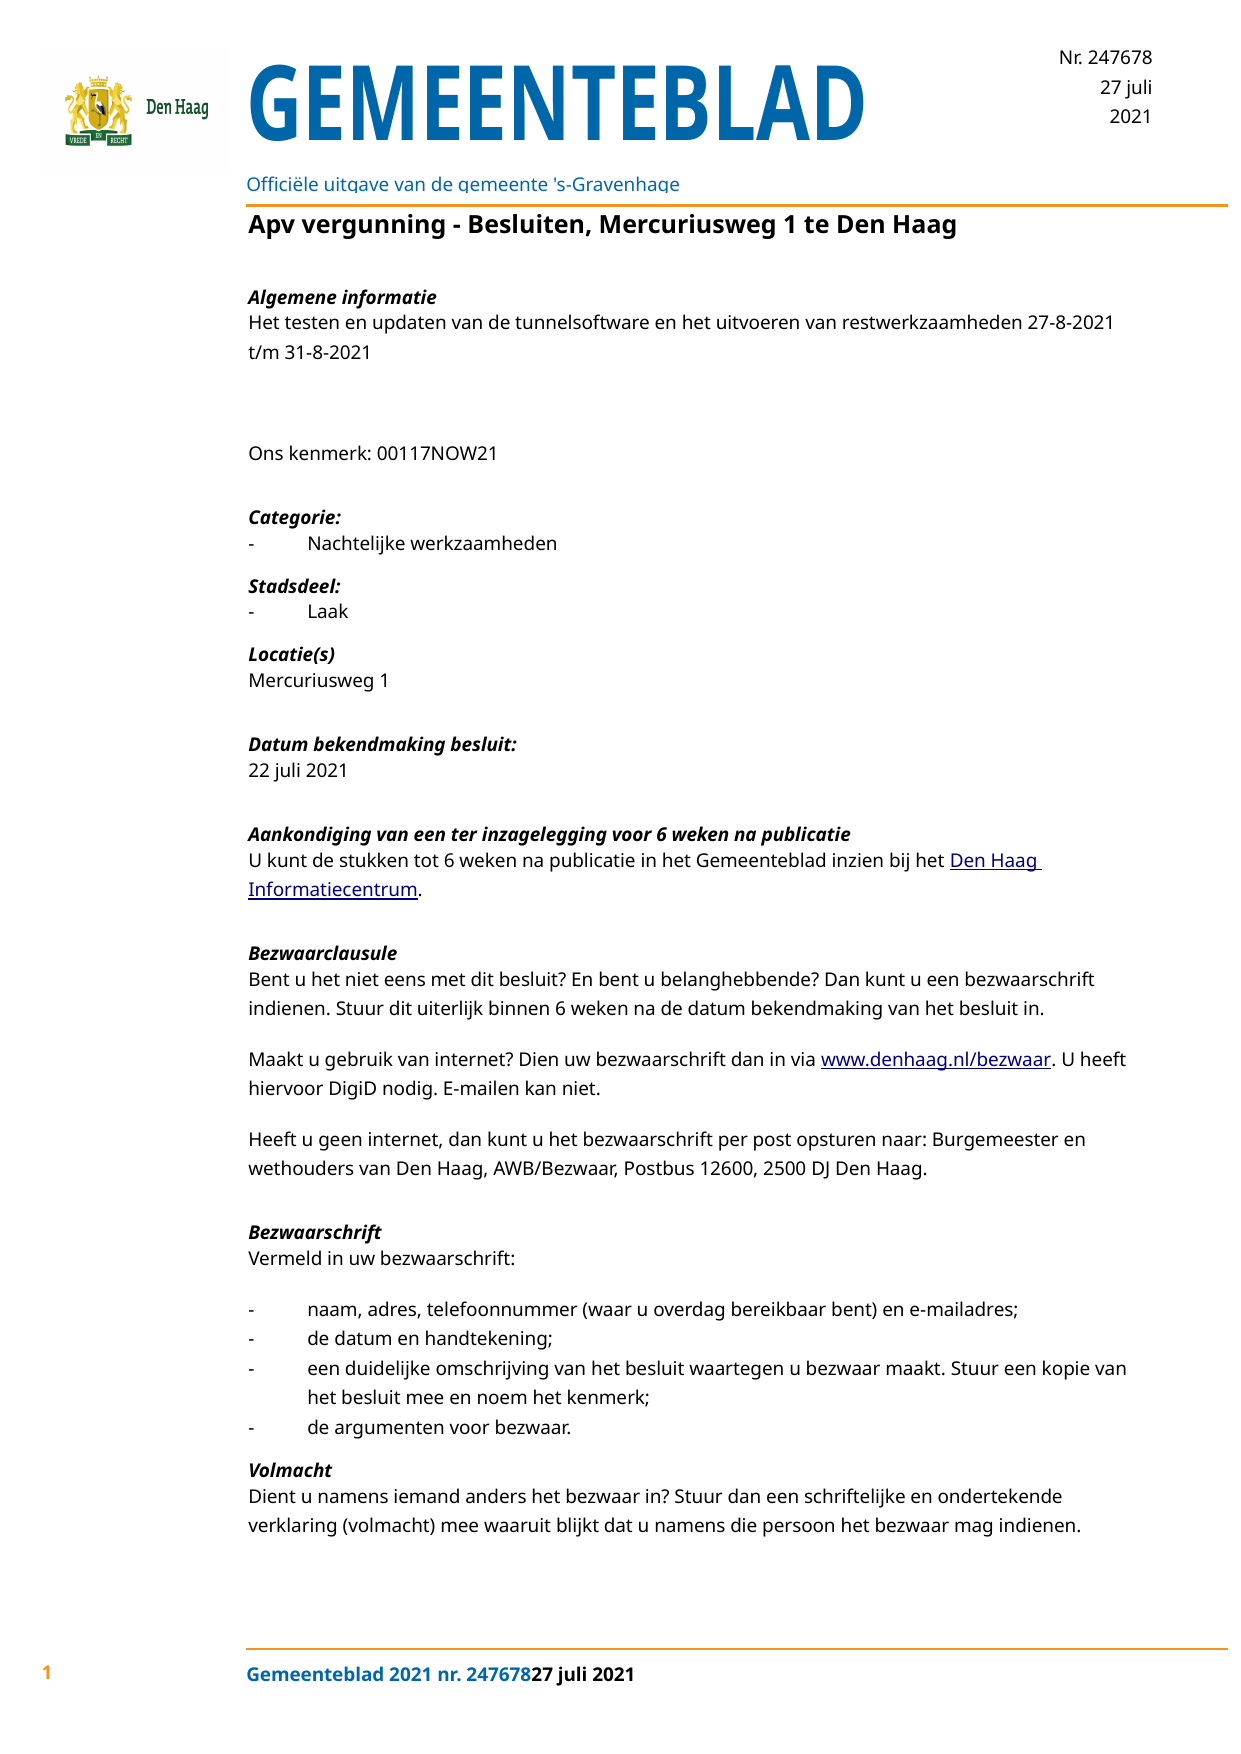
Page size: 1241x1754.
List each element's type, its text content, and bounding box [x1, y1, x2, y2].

picture [41, 47, 231, 172]
text Dient u namens iemand anders het bezwaar in? Stuur dan een schriftelijke en ondertekende verklaring (volmacht) mee waaruit blijkt dat u namens die persoon het bezwaar mag indienen. [248, 1483, 1152, 1538]
text Vermeld in uw bezwaarschrift: [248, 1245, 1152, 1271]
text Categorie: [248, 504, 1152, 530]
text Ons kenmerk: 00117NOW21 [248, 440, 1152, 466]
list Nachtelijke werkzaamheden [248, 530, 1152, 555]
text 22 juli 2021 [248, 757, 1152, 783]
text Heeft u geen internet, dan kunt u het bezwaarschrift per post opsturen naar: Burgemeester en wethouders van Den Haag, AWB/Bezwaar, Postbus 12600, 2500 DJ Den Haag. [248, 1126, 1152, 1181]
text Locatie(s) [248, 642, 1152, 667]
list de datum en handtekening; [248, 1325, 1152, 1351]
text Apv vergunning - Besluiten, Mercuriusweg 1 te Den Haag [248, 207, 1152, 241]
text Datum bekendmaking besluit: [248, 731, 1152, 757]
text Bent u het niet eens met dit besluit? En bent u belanghebbende? Dan kunt u een bezwaarschrift indienen. Stuur dit uiterlijk binnen 6 weken na de datum bekendmaking van het besluit in. [248, 966, 1152, 1021]
text Bezwaarclausule [248, 940, 1152, 966]
list een duidelijke omschrijving van het besluit waartegen u bezwaar maakt. Stuur een kopie van het besluit mee en noem het kenmerk; [248, 1355, 1152, 1410]
text Aankondiging van een ter inzagelegging voor 6 weken na publicatie [248, 821, 1152, 847]
text Mercuriusweg 1 [248, 667, 1152, 693]
text Volmacht [248, 1457, 1152, 1483]
text U kunt de stukken tot 6 weken na publicatie in het Gemeenteblad inzien bij het Den Haag Informatiecentrum. [248, 847, 1152, 902]
text Algemene informatie [248, 284, 1152, 309]
text Het testen en updaten van de tunnelsoftware en het uitvoeren van restwerkzaamheden 27-8-2021 t/m 31-8-2021 [248, 309, 1152, 365]
text Maakt u gebruik van internet? Dien uw bezwaarschrift dan in via www.denhaag.nl/bezwaar. U heeft hiervoor DigiD nodig. E-mailen kan niet. [248, 1046, 1152, 1101]
list de argumenten voor bezwaar. [248, 1414, 1152, 1440]
list naam, adres, telefoonnummer (waar u overdag bereikbaar bent) en e-mailadres; [248, 1296, 1152, 1321]
list Laak [248, 598, 1152, 624]
text Stadsdeel: [248, 573, 1152, 598]
text Bezwaarschrift [248, 1219, 1152, 1245]
